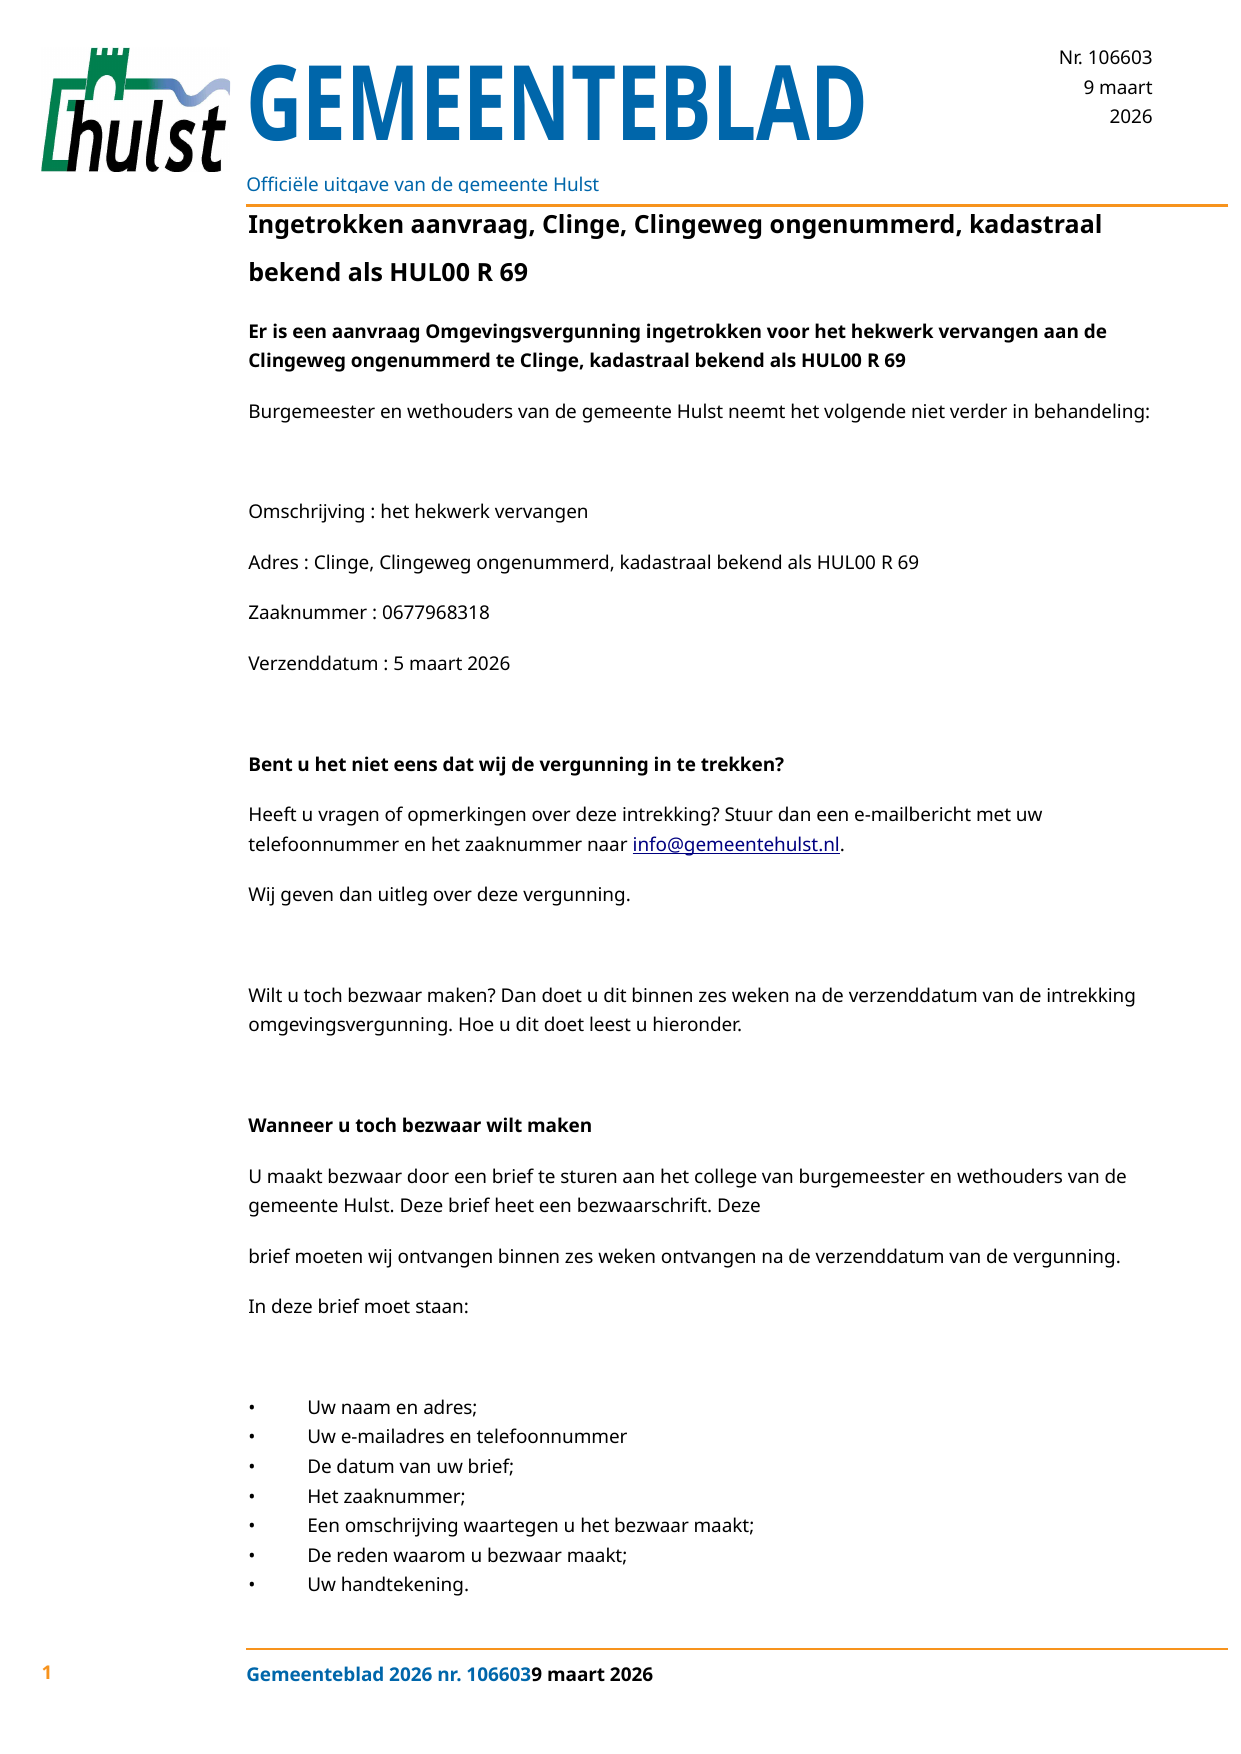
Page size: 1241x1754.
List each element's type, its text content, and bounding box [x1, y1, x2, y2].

text Heeft u vragen of opmerkingen over deze intrekking? Stuur dan een e-mailbericht met uw telefoonnummer en het zaaknummer naar info@gemeentehulst.nl. [248, 801, 1152, 857]
text Wij geven dan uitleg over deze vergunning. [248, 881, 1152, 907]
text U maakt bezwaar door een brief te sturen aan het college van burgemeester en wethouders van de gemeente Hulst. Deze brief heet een bezwaarschrift. Deze [248, 1163, 1152, 1218]
picture [41, 47, 231, 172]
list Uw handtekening. [248, 1572, 1152, 1597]
text Wilt u toch bezwaar maken? Dan doet u dit binnen zes weken na de verzenddatum van de intrekking omgevingsvergunning. Hoe u dit doet leest u hieronder. [248, 982, 1152, 1037]
text Verzenddatum : 5 maart 2026 [248, 650, 1152, 676]
text Wanneer u toch bezwaar wilt maken [248, 1112, 1152, 1138]
list Uw naam en adres; [248, 1394, 1152, 1420]
list Het zaaknummer; [248, 1483, 1152, 1509]
text Zaaknummer : 0677968318 [248, 599, 1152, 625]
text brief moeten wij ontvangen binnen zes weken ontvangen na de verzenddatum van de vergunning. [248, 1243, 1152, 1269]
list Uw e-mailadres en telefoonnummer [248, 1424, 1152, 1449]
text Adres : Clinge, Clingeweg ongenummerd, kadastraal bekend als HUL00 R 69 [248, 549, 1152, 575]
list Een omschrijving waartegen u het bezwaar maakt; [248, 1512, 1152, 1538]
list De reden waarom u bezwaar maakt; [248, 1542, 1152, 1568]
text Bent u het niet eens dat wij de vergunning in te trekken? [248, 751, 1152, 777]
text Ingetrokken aanvraag, Clinge, Clingeweg ongenummerd, kadastraal bekend als HUL00 R 69 [248, 207, 1152, 288]
list De datum van uw brief; [248, 1453, 1152, 1479]
text Burgemeester en wethouders van de gemeente Hulst neemt het volgende niet verder in behandeling: [248, 398, 1152, 424]
text Er is een aanvraag Omgevingsvergunning ingetrokken voor het hekwerk vervangen aan de Clingeweg ongenummerd te Clinge, kadastraal bekend als HUL00 R 69 [248, 318, 1152, 373]
text Omschrijving : het hekwerk vervangen [248, 499, 1152, 524]
text In deze brief moet staan: [248, 1293, 1152, 1319]
